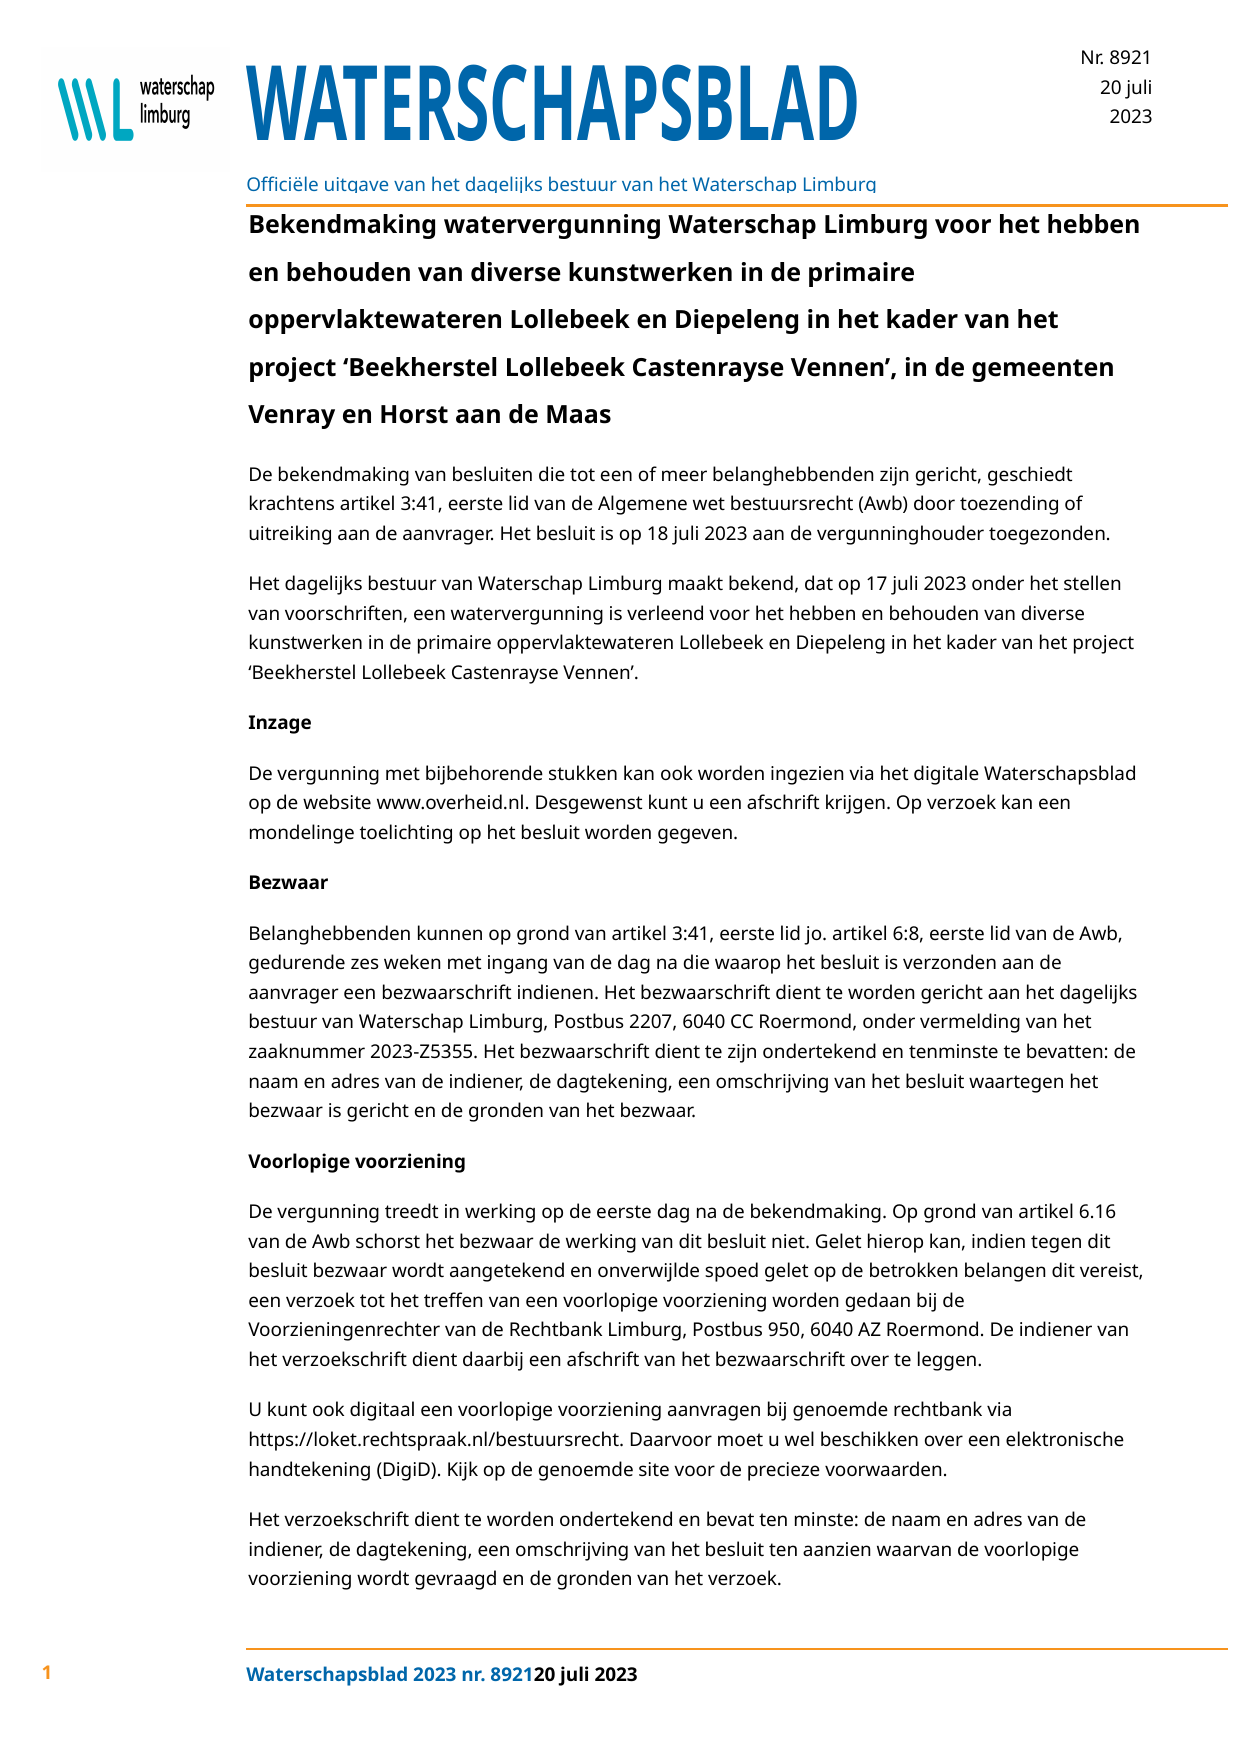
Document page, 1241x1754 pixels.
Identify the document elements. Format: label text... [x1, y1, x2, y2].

text Het dagelijks bestuur van Waterschap Limburg maakt bekend, dat op 17 juli 2023 onder het stellen van voorschriften, een watervergunning is verleend voor het hebben en behouden van diverse kunstwerken in de primaire oppervlaktewateren Lollebeek en Diepeleng in het kader van het project ‘Beekherstel Lollebeek Castenrayse Vennen’. [248, 570, 1152, 685]
text Het verzoekschrift dient te worden ondertekend en bevat ten minste: de naam en adres van de indiener, de dagtekening, een omschrijving van het besluit ten aanzien waarvan de voorlopige voorziening wordt gevraagd en de gronden van het verzoek. [248, 1506, 1152, 1591]
text Bezwaar [248, 869, 1152, 895]
text Voorlopige voorziening [248, 1148, 1152, 1173]
text Belanghebbenden kunnen op grond van artikel 3:41, eerste lid jo. artikel 6:8, eerste lid van de Awb, gedurende zes weken met ingang van de dag na die waarop het besluit is verzonden aan de aanvrager een bezwaarschrift indienen. Het bezwaarschrift dient te worden gericht aan het dagelijks bestuur van Waterschap Limburg, Postbus 2207, 6040 CC Roermond, onder vermelding van het zaaknummer 2023-Z5355. Het bezwaarschrift dient te zijn ondertekend en tenminste te bevatten: de naam en adres van de indiener, de dagtekening, een omschrijving van het besluit waartegen het bezwaar is gericht en de gronden van het bezwaar. [248, 920, 1152, 1123]
text De vergunning met bijbehorende stukken kan ook worden ingezien via het digitale Waterschapsblad op de website www.overheid.nl. Desgewenst kunt u een afschrift krijgen. Op verzoek kan een mondelinge toelichting op het besluit worden gegeven. [248, 760, 1152, 845]
text De bekendmaking van besluiten die tot een of meer belanghebbenden zijn gericht, geschiedt krachtens artikel 3:41, eerste lid van de Algemene wet bestuursrecht (Awb) door toezending of uitreiking aan de aanvrager. Het besluit is op 18 juli 2023 aan de vergunninghouder toegezonden. [248, 461, 1152, 546]
text De vergunning treedt in werking op de eerste dag na de bekendmaking. Op grond van artikel 6.16 van de Awb schorst het bezwaar de werking van dit besluit niet. Gelet hierop kan, indien tegen dit besluit bezwaar wordt aangetekend en onverwijlde spoed gelet op de betrokken belangen dit vereist, een verzoek tot het treffen van een voorlopige voorziening worden gedaan bij de Voorzieningenrechter van de Rechtbank Limburg, Postbus 950, 6040 AZ Roermond. De indiener van het verzoekschrift dient daarbij een afschrift van het bezwaarschrift over te leggen. [248, 1198, 1152, 1372]
picture [41, 47, 231, 172]
text Inzage [248, 709, 1152, 735]
text U kunt ook digitaal een voorlopige voorziening aanvragen bij genoemde rechtbank via https://loket.rechtspraak.nl/bestuursrecht. Daarvoor moet u wel beschikken over een elektronische handtekening (DigiD). Kijk op de genoemde site voor de precieze voorwaarden. [248, 1397, 1152, 1481]
text Bekendmaking watervergunning Waterschap Limburg voor het hebben en behouden van diverse kunstwerken in de primaire oppervlaktewateren Lollebeek en Diepeleng in het kader van het project ‘Beekherstel Lollebeek Castenrayse Vennen’, in de gemeenten Venray en Horst aan de Maas [248, 207, 1152, 431]
